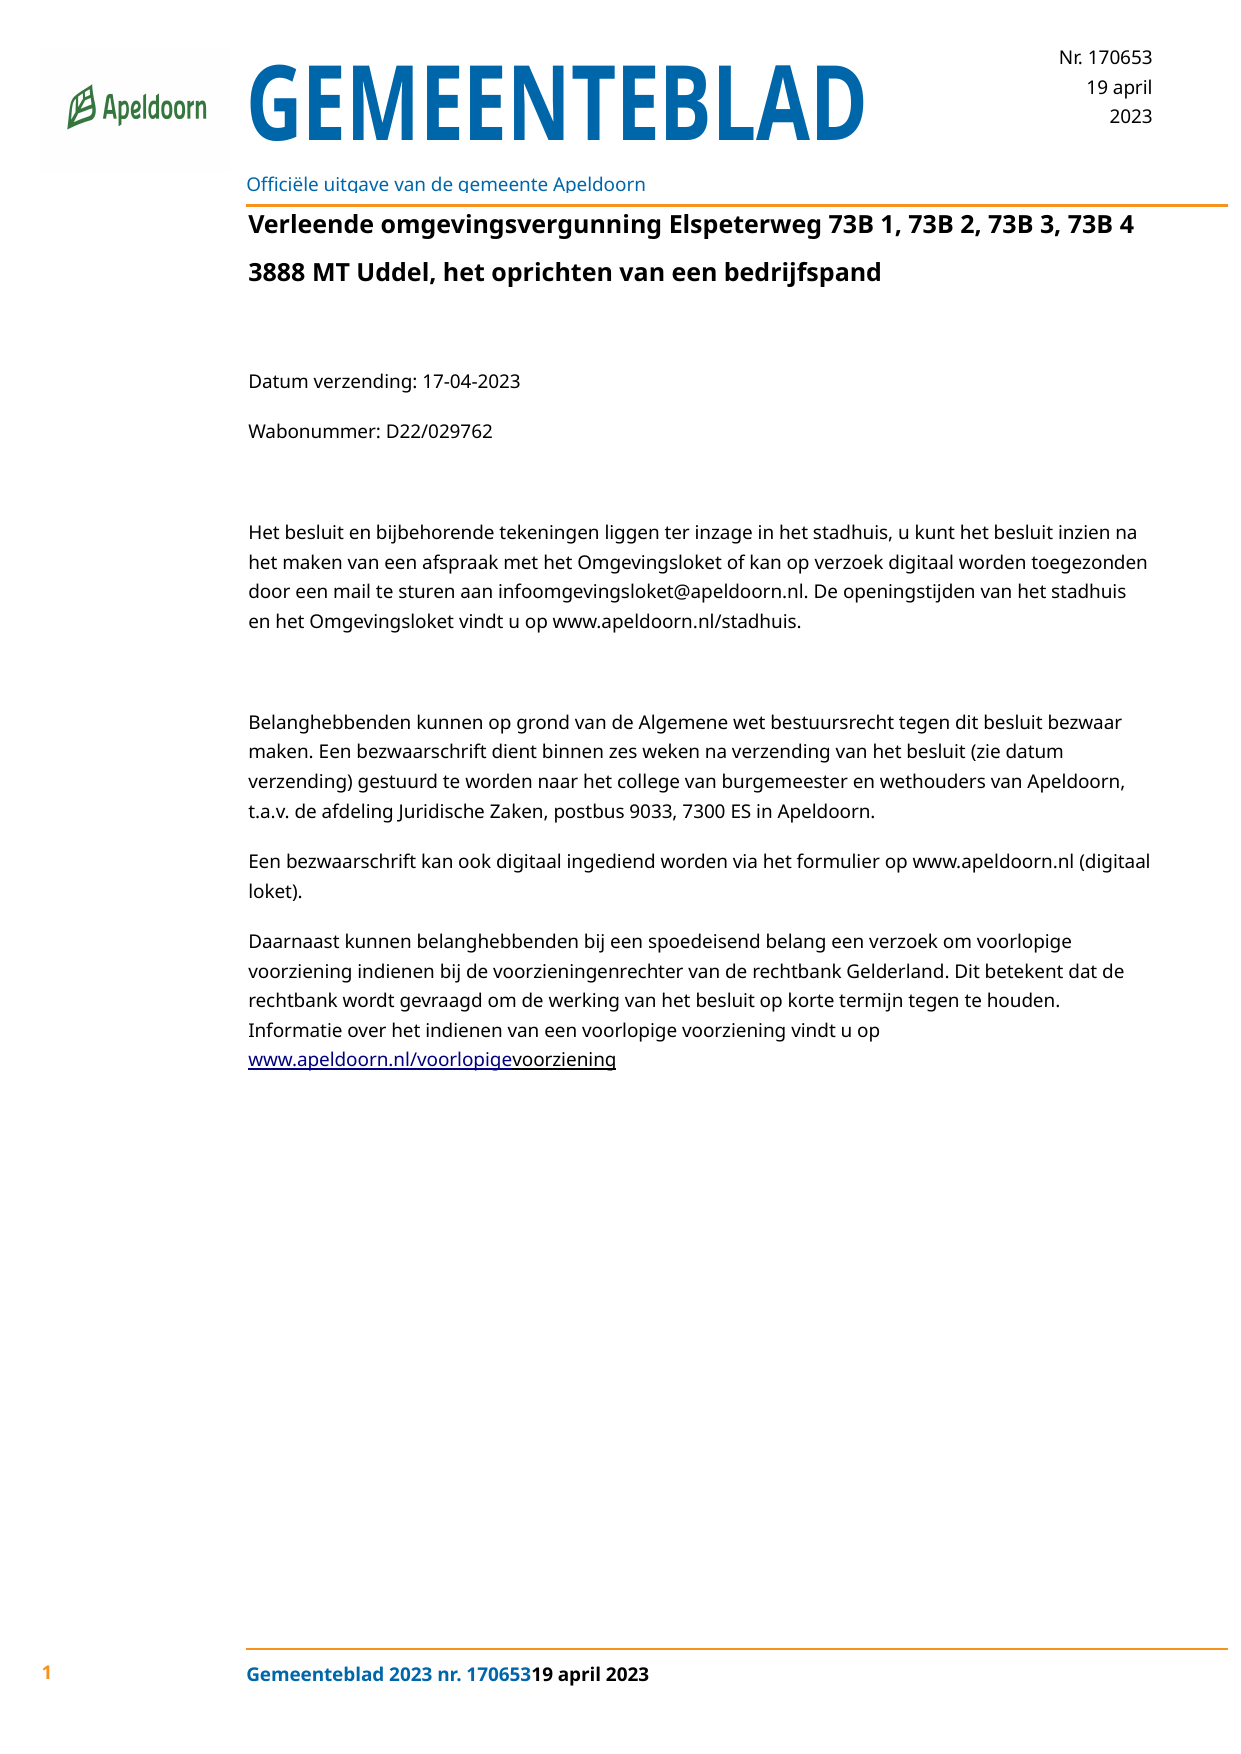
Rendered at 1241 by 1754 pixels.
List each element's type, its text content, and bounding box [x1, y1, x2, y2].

text Het besluit en bijbehorende tekeningen liggen ter inzage in het stadhuis, u kunt het besluit inzien na het maken van een afspraak met het Omgevingsloket of kan op verzoek digitaal worden toegezonden door een mail te sturen aan infoomgevingsloket@apeldoorn.nl. De openingstijden van het stadhuis en het Omgevingsloket vindt u op www.apeldoorn.nl/stadhuis. [248, 519, 1152, 634]
text Een bezwaarschrift kan ook digitaal ingediend worden via het formulier op www.apeldoorn.nl (digitaal loket). [248, 848, 1152, 904]
text Wabonummer: D22/029762 [248, 419, 1152, 444]
text Datum verzending: 17-04-2023 [248, 368, 1152, 394]
text Daarnaast kunnen belanghebbenden bij een spoedeisend belang een verzoek om voorlopige voorziening indienen bij de voorzieningenrechter van de rechtbank Gelderland. Dit betekent dat de rechtbank wordt gevraagd om de werking van het besluit op korte termijn tegen te houden. Informatie over het indienen van een voorlopige voorziening vindt u op www.apeldoorn.nl/voorlopigevoorziening [248, 928, 1152, 1072]
picture [41, 47, 231, 172]
text Verleende omgevingsvergunning Elspeterweg 73B 1, 73B 2, 73B 3, 73B 4 3888 MT Uddel, het oprichten van een bedrijfspand [248, 207, 1152, 288]
text Belanghebbenden kunnen op grond van de Algemene wet bestuursrecht tegen dit besluit bezwaar maken. Een bezwaarschrift dient binnen zes weken na verzending van het besluit (zie datum verzending) gestuurd te worden naar het college van burgemeester en wethouders van Apeldoorn, t.a.v. de afdeling Juridische Zaken, postbus 9033, 7300 ES in Apeldoorn. [248, 709, 1152, 824]
